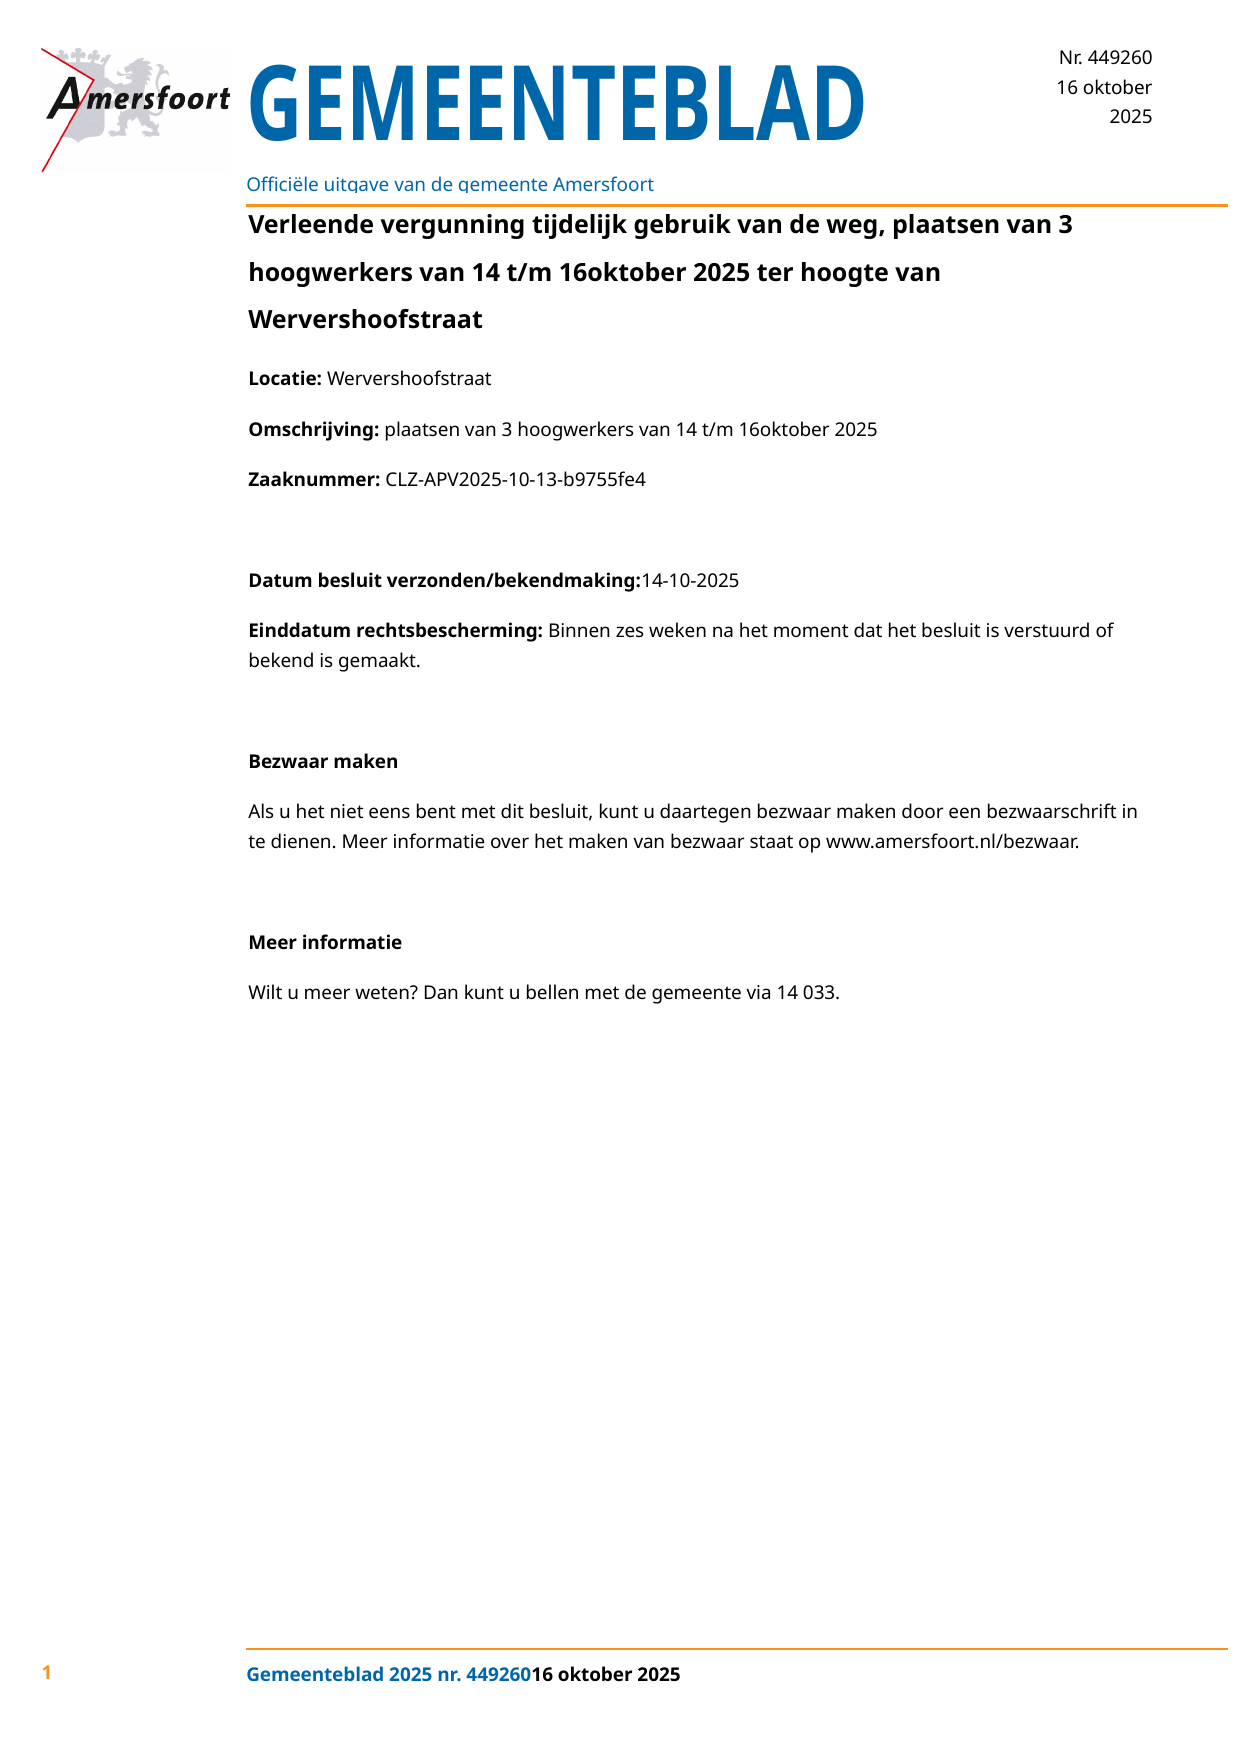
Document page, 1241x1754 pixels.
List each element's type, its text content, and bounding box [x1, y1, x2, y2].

text Meer informatie [248, 929, 1152, 954]
text Verleende vergunning tijdelijk gebruik van de weg, plaatsen van 3 hoogwerkers van 14 t/m 16oktober 2025 ter hoogte van Wervershoofstraat [248, 207, 1152, 336]
text Einddatum rechtsbescherming: Binnen zes weken na het moment dat het besluit is verstuurd of bekend is gemaakt. [248, 618, 1152, 673]
text Zaaknummer: CLZ-APV2025-10-13-b9755fe4 [248, 466, 1152, 492]
text Bezwaar maken [248, 748, 1152, 774]
picture [41, 47, 231, 172]
text Als u het niet eens bent met dit besluit, kunt u daartegen bezwaar maken door een bezwaarschrift in te dienen. Meer informatie over het maken van bezwaar staat op www.amersfoort.nl/bezwaar. [248, 798, 1152, 854]
text Wilt u meer weten? Dan kunt u bellen met de gemeente via 14 033. [248, 979, 1152, 1005]
text Locatie: Wervershoofstraat [248, 366, 1152, 391]
text Omschrijving: plaatsen van 3 hoogwerkers van 14 t/m 16oktober 2025 [248, 416, 1152, 442]
text Datum besluit verzonden/bekendmaking:14-10-2025 [248, 567, 1152, 593]
